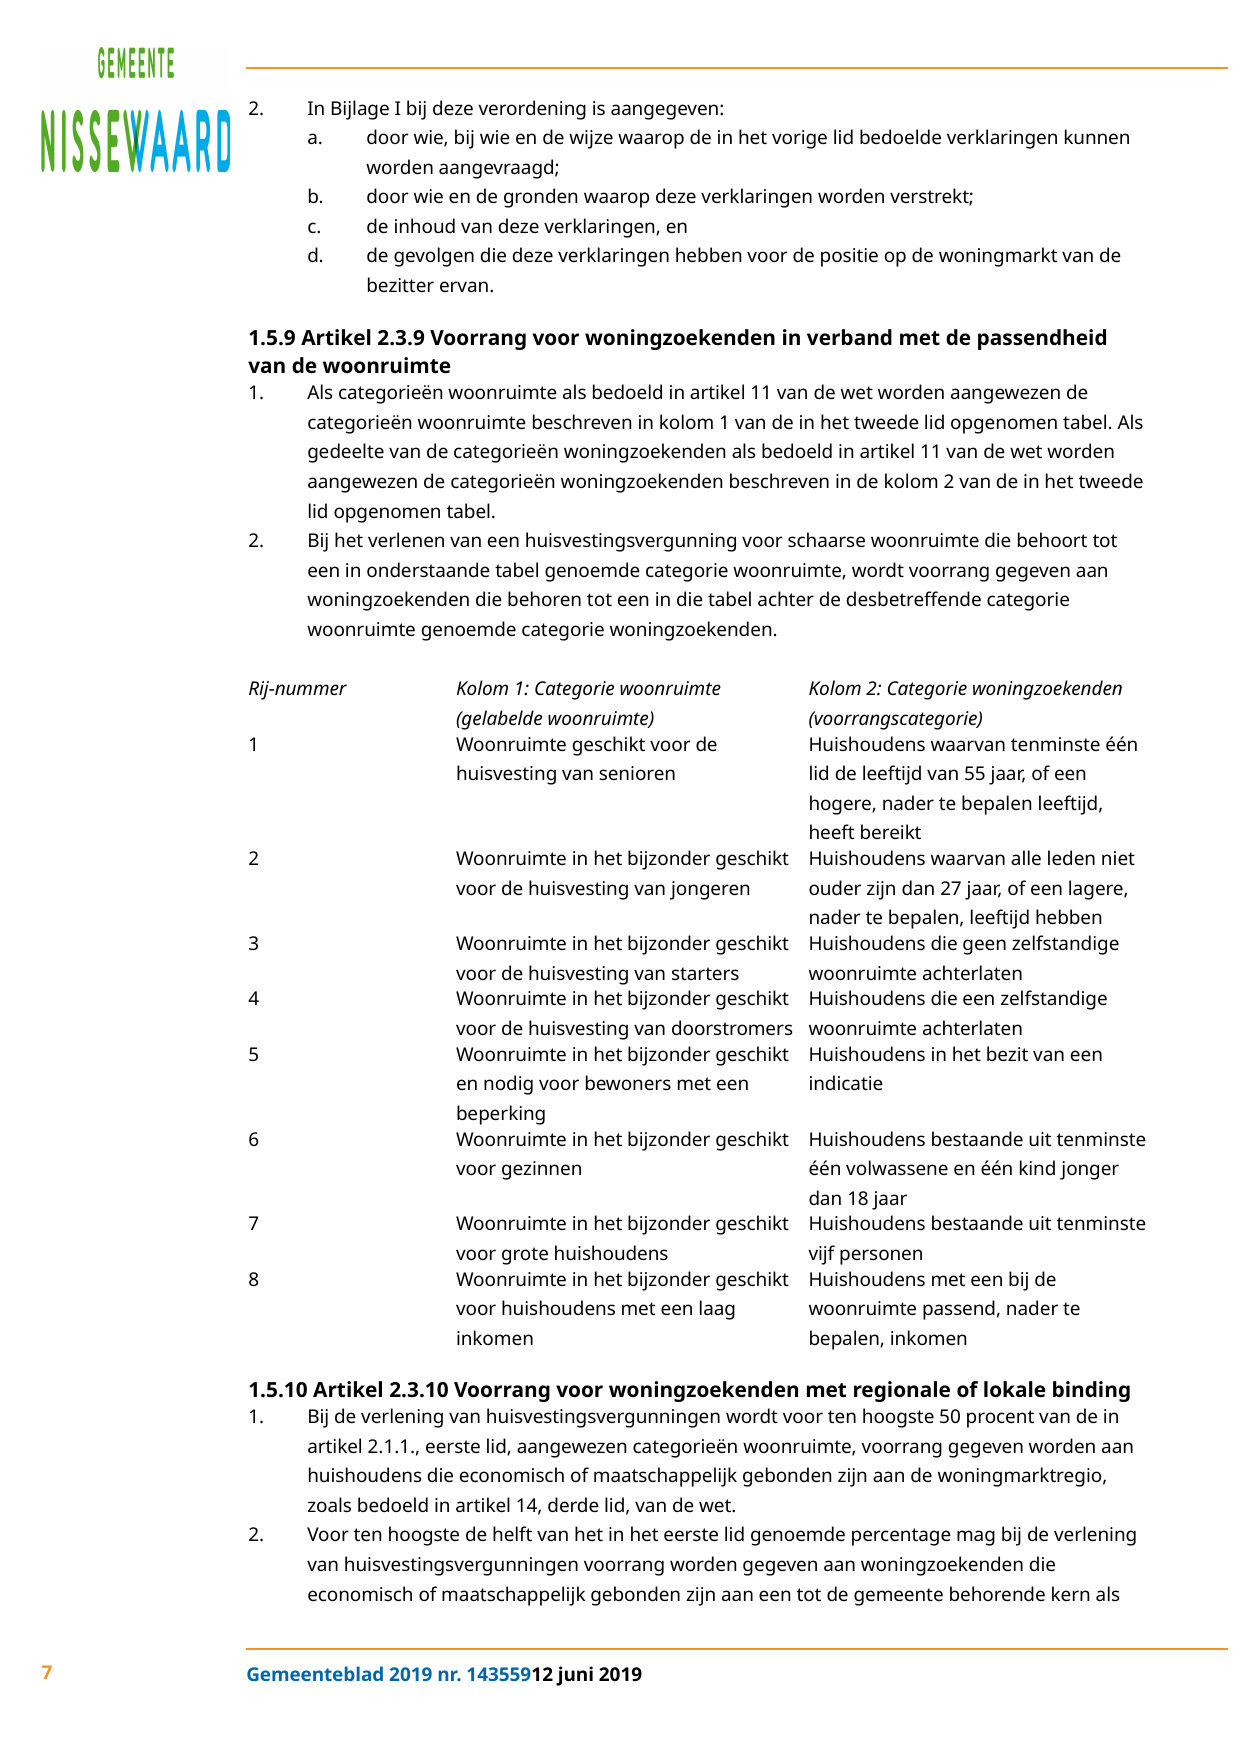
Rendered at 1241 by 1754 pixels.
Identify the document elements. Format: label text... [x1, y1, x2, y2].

list Voor ten hoogste de helft van het in het eerste lid genoemde percentage mag bij de verlening van huisvestingsvergunningen voorrang worden gegeven aan woningzoekenden die economisch of maatschappelijk gebonden zijn aan een tot de gemeente behorende kern als [248, 1522, 1152, 1607]
table_cell 2 [248, 845, 456, 930]
table_cell Woonruimte in het bijzonder geschikt voor de huisvesting van doorstromers [456, 986, 808, 1041]
table_cell Huishoudens bestaande uit tenminste vijf personen [808, 1211, 1152, 1266]
table_header Rij-nummer [248, 676, 456, 731]
text 1.5.9 Artikel 2.3.9 Voorrang voor woningzoekenden in verband met de passendheid van de woonruimte [248, 323, 1152, 379]
table_cell Huishoudens waarvan alle leden niet ouder zijn dan 27 jaar, of een lagere, nader te bepalen, leeftijd hebben [808, 845, 1152, 930]
table_cell Huishoudens in het bezit van een indicatie [808, 1041, 1152, 1126]
table_cell Woonruimte in het bijzonder geschikt voor de huisvesting van starters [456, 930, 808, 986]
table_cell Huishoudens bestaande uit tenminste één volwassene en één kind jonger dan 18 jaar [808, 1126, 1152, 1211]
picture [41, 47, 231, 172]
table_cell Huishoudens met een bij de woonruimte passend, nader te bepalen, inkomen [808, 1266, 1152, 1351]
list door wie en de gronden waarop deze verklaringen worden verstrekt; [307, 183, 1152, 209]
table_cell 1 [248, 731, 456, 845]
picture [201, 122, 206, 138]
table_cell 6 [248, 1126, 456, 1211]
table_cell Woonruimte in het bijzonder geschikt voor gezinnen [456, 1126, 808, 1211]
list In Bijlage I bij deze verordening is aangegeven: [248, 95, 1152, 121]
list door wie, bij wie en de wijze waarop de in het vorige lid bedoelde verklaringen kunnen worden aangevraagd; [307, 124, 1152, 180]
table_cell Woonruimte in het bijzonder geschikt voor huishoudens met een laag inkomen [456, 1266, 808, 1351]
text 1.5.10 Artikel 2.3.10 Voorrang voor woningzoekenden met regionale of lokale binding [248, 1375, 1152, 1403]
table_cell Woonruimte in het bijzonder geschikt voor de huisvesting van jongeren [456, 845, 808, 930]
table_cell 8 [248, 1266, 456, 1351]
table_cell 3 [248, 930, 456, 986]
list Als categorieën woonruimte als bedoeld in artikel 11 van de wet worden aangewezen de categorieën woonruimte beschreven in kolom 1 van de in het tweede lid opgenomen tabel. Als gedeelte van de categorieën woningzoekenden als bedoeld in artikel 11 van de wet worden aangewezen de categorieën woningzoekenden beschreven in de kolom 2 van de in het tweede lid opgenomen tabel. [248, 379, 1152, 524]
table_cell 4 [248, 986, 456, 1041]
table_header Kolom 2: Categorie woningzoekenden (voorrangscategorie) [808, 676, 1152, 731]
list Bij het verlenen van een huisvestingsvergunning voor schaarse woonruimte die behoort tot een in onderstaande tabel genoemde categorie woonruimte, wordt voorrang gegeven aan woningzoekenden die behoren tot een in die tabel achter de desbetreffende categorie woonruimte genoemde categorie woningzoekenden. [248, 527, 1152, 642]
table_cell Woonruimte in het bijzonder geschikt en nodig voor bewoners met een beperking [456, 1041, 808, 1126]
table_cell 7 [248, 1211, 456, 1266]
table_cell Huishoudens waarvan tenminste één lid de leeftijd van 55 jaar, of een hogere, nader te bepalen leeftijd, heeft bereikt [808, 731, 1152, 845]
list de gevolgen die deze verklaringen hebben voor de positie op de woningmarkt van de bezitter ervan. [307, 243, 1152, 298]
table_cell Huishoudens die geen zelfstandige woonruimte achterlaten [808, 930, 1152, 986]
picture [200, 151, 206, 172]
table_cell 5 [248, 1041, 456, 1126]
picture [154, 157, 165, 172]
list de inhoud van deze verklaringen, en [307, 213, 1152, 239]
picture [222, 122, 227, 160]
table_cell Huishoudens die een zelfstandige woonruimte achterlaten [808, 986, 1152, 1041]
list Bij de verlening van huisvestingsvergunningen wordt voor ten hoogste 50 procent van de in artikel 2.1.1., eerste lid, aangewezen categorieën woonruimte, voorrang gegeven worden aan huishoudens die economisch of maatschappelijk gebonden zijn aan de woningmarktregio, zoals bedoeld in artikel 14, derde lid, van de wet. [248, 1403, 1152, 1518]
picture [176, 157, 187, 172]
table_cell Woonruimte in het bijzonder geschikt voor grote huishoudens [456, 1211, 808, 1266]
table_cell Woonruimte geschikt voor de huisvesting van senioren [456, 731, 808, 845]
table_header Kolom 1: Categorie woonruimte (gelabelde woonruimte) [456, 676, 808, 731]
